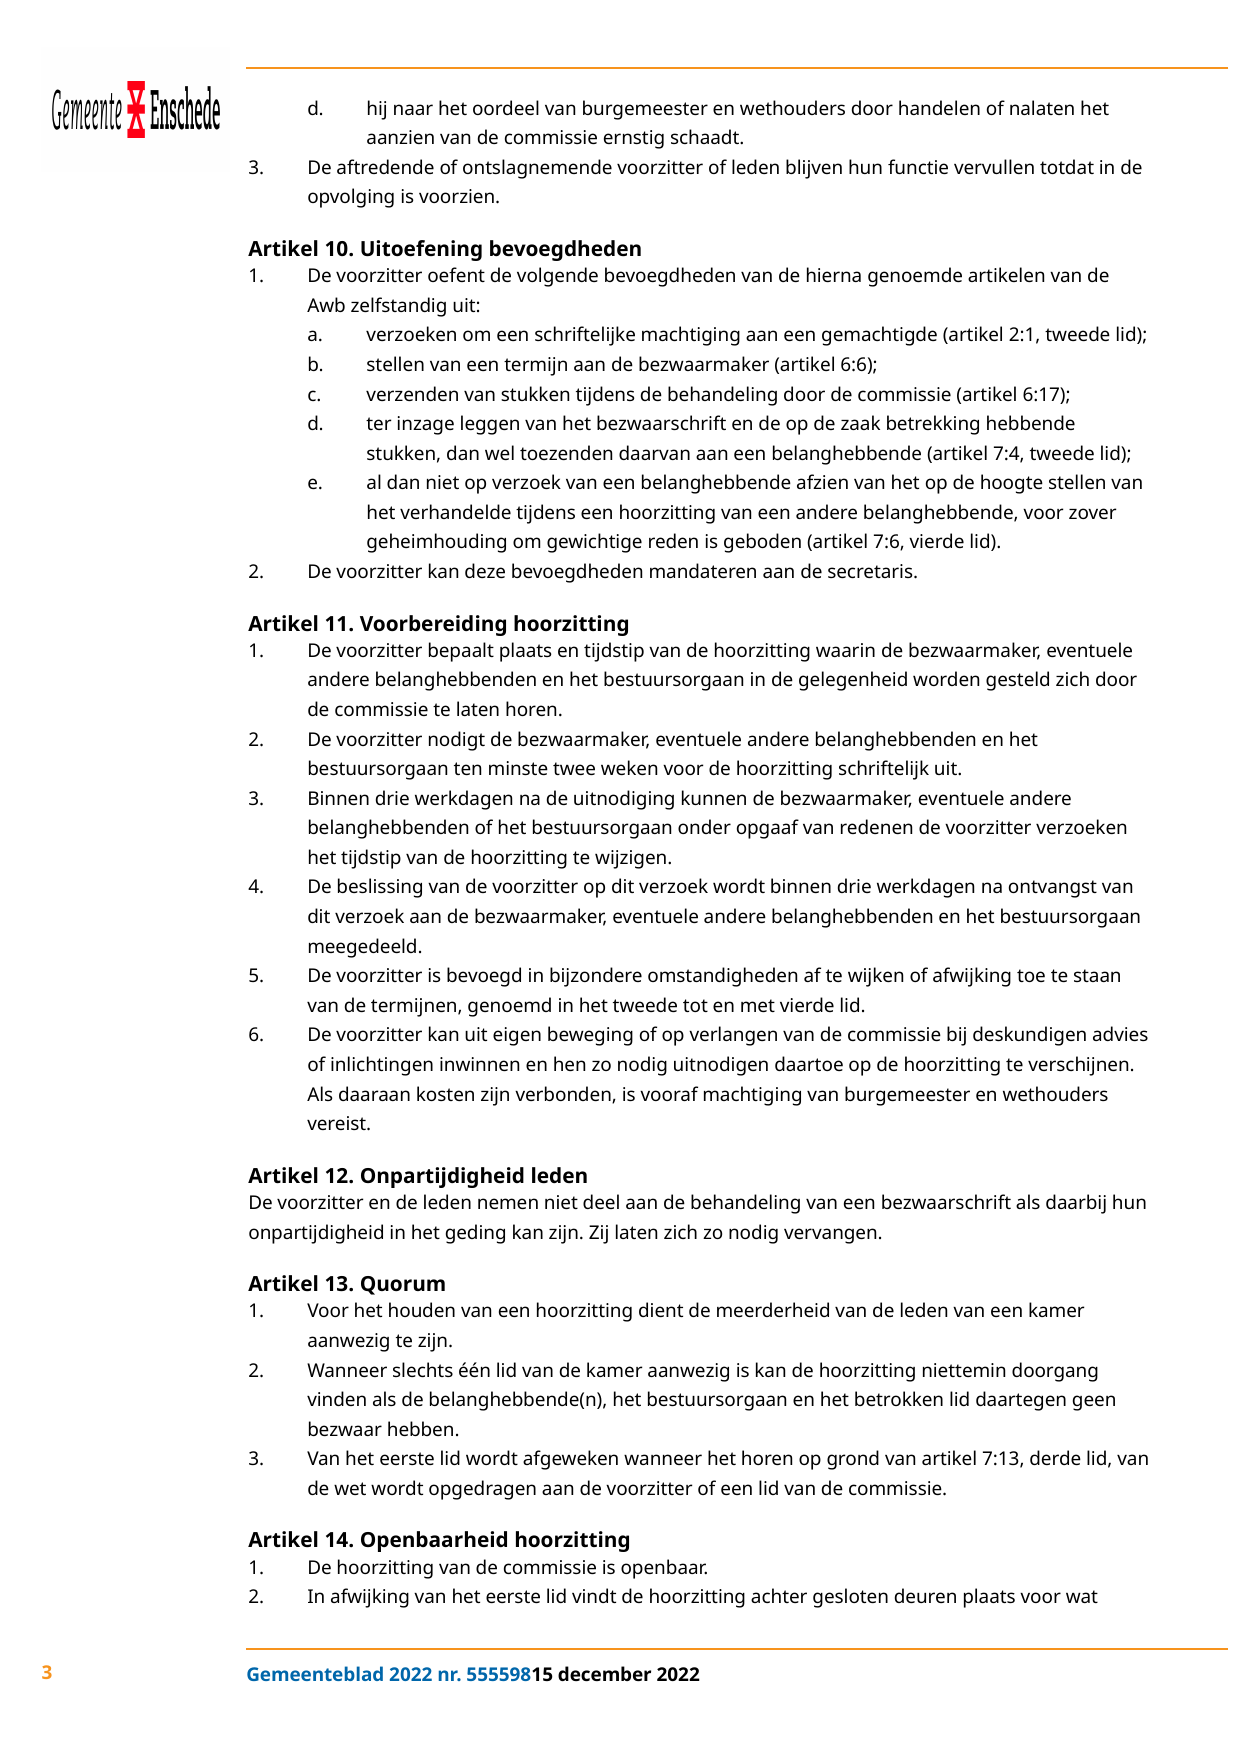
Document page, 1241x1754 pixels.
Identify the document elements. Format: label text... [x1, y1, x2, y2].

text Artikel 11. Voorbereiding hoorzitting [248, 609, 1152, 637]
text Artikel 14. Openbaarheid hoorzitting [248, 1526, 1152, 1554]
list De beslissing van de voorzitter op dit verzoek wordt binnen drie werkdagen na ontvangst van dit verzoek aan de bezwaarmaker, eventuele andere belanghebbenden en het bestuursorgaan meegedeeld. [248, 874, 1152, 959]
list De voorzitter nodigt de bezwaarmaker, eventuele andere belanghebbenden en het bestuursorgaan ten minste twee weken voor de hoorzitting schriftelijk uit. [248, 726, 1152, 781]
list De voorzitter kan uit eigen beweging of op verlangen van de commissie bij deskundigen advies of inlichtingen inwinnen en hen zo nodig uitnodigen daartoe op de hoorzitting te verschijnen. Als daaraan kosten zijn verbonden, is vooraf machtiging van burgemeester en wethouders vereist. [248, 1022, 1152, 1136]
list De hoorzitting van de commissie is openbaar. [248, 1554, 1152, 1580]
list verzoeken om een schriftelijke machtiging aan een gemachtigde (artikel 2:1, tweede lid); [307, 322, 1152, 347]
text Artikel 12. Onpartijdigheid leden [248, 1161, 1152, 1189]
list De voorzitter bepaalt plaats en tijdstip van de hoorzitting waarin de bezwaarmaker, eventuele andere belanghebbenden en het bestuursorgaan in de gelegenheid worden gesteld zich door de commissie te laten horen. [248, 637, 1152, 722]
list De voorzitter kan deze bevoegdheden mandateren aan de secretaris. [248, 558, 1152, 584]
list De voorzitter is bevoegd in bijzondere omstandigheden af te wijken of afwijking toe te staan van de termijnen, genoemd in het tweede tot en met vierde lid. [248, 962, 1152, 1018]
list De aftredende of ontslagnemende voorzitter of leden blijven hun functie vervullen totdat in de opvolging is voorzien. [248, 154, 1152, 209]
text Artikel 13. Quorum [248, 1269, 1152, 1298]
list Wanneer slechts één lid van de kamer aanwezig is kan de hoorzitting niettemin doorgang vinden als de belanghebbende(n), het bestuursorgaan en het betrokken lid daartegen geen bezwaar hebben. [248, 1357, 1152, 1442]
list Binnen drie werkdagen na de uitnodiging kunnen de bezwaarmaker, eventuele andere belanghebbenden of het bestuursorgaan onder opgaaf van redenen de voorzitter verzoeken het tijdstip van de hoorzitting te wijzigen. [248, 785, 1152, 870]
list De voorzitter oefent de volgende bevoegdheden van de hierna genoemde artikelen van de Awb zelfstandig uit: [248, 262, 1152, 318]
text Artikel 10. Uitoefening bevoegdheden [248, 234, 1152, 262]
list hij naar het oordeel van burgemeester en wethouders door handelen of nalaten het aanzien van de commissie ernstig schaadt. [307, 95, 1152, 150]
list verzenden van stukken tijdens de behandeling door de commissie (artikel 6:17); [307, 381, 1152, 406]
list ter inzage leggen van het bezwaarschrift en de op de zaak betrekking hebbende stukken, dan wel toezenden daarvan aan een belanghebbende (artikel 7:4, tweede lid); [307, 410, 1152, 466]
list Van het eerste lid wordt afgeweken wanneer het horen op grond van artikel 7:13, derde lid, van de wet wordt opgedragen aan de voorzitter of een lid van de commissie. [248, 1446, 1152, 1501]
text De voorzitter en de leden nemen niet deel aan de behandeling van een bezwaarschrift als daarbij hun onpartijdigheid in het geding kan zijn. Zij laten zich zo nodig vervangen. [248, 1189, 1152, 1244]
list stellen van een termijn aan de bezwaarmaker (artikel 6:6); [307, 351, 1152, 377]
list Voor het houden van een hoorzitting dient de meerderheid van de leden van een kamer aanwezig te zijn. [248, 1298, 1152, 1353]
list al dan niet op verzoek van een belanghebbende afzien van het op de hoogte stellen van het verhandelde tijdens een hoorzitting van een andere belanghebbende, voor zover geheimhouding om gewichtige reden is geboden (artikel 7:6, vierde lid). [307, 469, 1152, 554]
picture [41, 47, 231, 172]
list In afwijking van het eerste lid vindt de hoorzitting achter gesloten deuren plaats voor wat [248, 1584, 1152, 1609]
